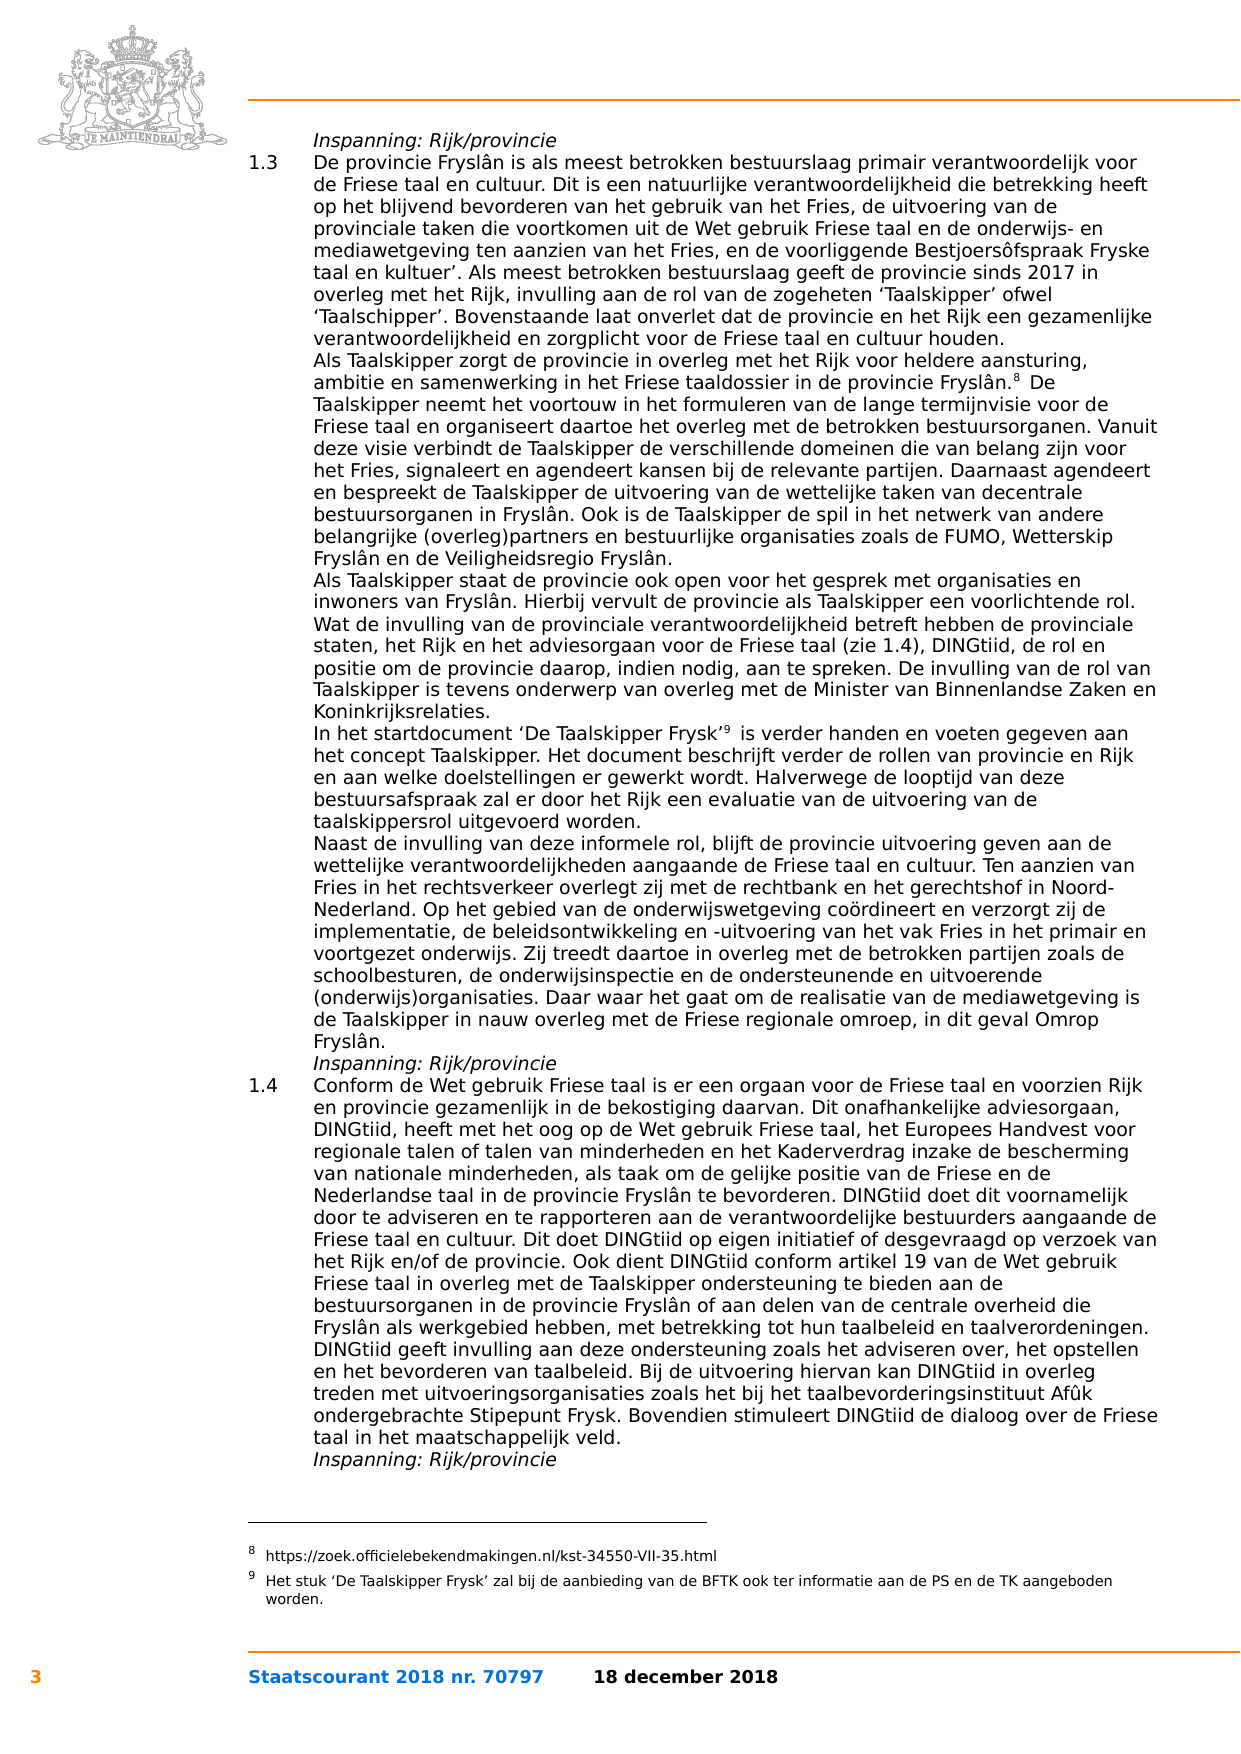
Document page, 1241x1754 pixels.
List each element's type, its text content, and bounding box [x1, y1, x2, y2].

text 1.3 De provincie Fryslân is als meest betrokken bestuurslaag primair verantwoordelijk voor de Friese taal en cultuur. Dit is een natuurlijke verantwoordelijkheid die betrekking heeft op het blijvend bevorderen van het gebruik van het Fries, de uitvoering van de provinciale taken die voortkomen uit de Wet gebruik Friese taal en de onderwijs- en mediawetgeving ten aanzien van het Fries, en de voorliggende Bestjoersôfspraak Fryske taal en kultuer’. Als meest betrokken bestuurslaag geeft de provincie sinds 2017 in overleg met het Rijk, invulling aan de rol van de zogeheten ‘Taalskipper’ ofwel ‘Taalschipper’. Bovenstaande laat onverlet dat de provincie en het Rijk een gezamenlijke verantwoordelijkheid en zorgplicht voor de Friese taal en cultuur houden. [248, 152, 1163, 350]
text https://zoek.officielebekendmakingen.nl/kst-34550-VII-35.html [248, 1544, 1163, 1566]
text Inspanning: Rijk/provincie [313, 1449, 1163, 1471]
text Als Taalskipper staat de provincie ook open voor het gesprek met organisaties en inwoners van Fryslân. Hierbij vervult de provincie als Taalskipper een voorlichtende rol. Wat de invulling van de provinciale verantwoordelijkheid betreft hebben de provinciale staten, het Rijk en het adviesorgaan voor de Friese taal (zie 1.4), DINGtiid, de rol en positie om de provincie daarop, indien nodig, aan te spreken. De invulling van de rol van Taalskipper is tevens onderwerp van overleg met de Minister van Binnenlandse Zaken en Koninkrijksrelaties. [313, 569, 1163, 723]
text Als Taalskipper zorgt de provincie in overleg met het Rijk voor heldere aansturing, ambitie en samenwerking in het Friese taaldossier in de provincie Fryslân. De Taalskipper neemt het voortouw in het formuleren van de lange termijnvisie voor de Friese taal en organiseert daartoe het overleg met de betrokken bestuursorganen. Vanuit deze visie verbindt de Taalskipper de verschillende domeinen die van belang zijn voor het Fries, signaleert en agendeert kansen bij de relevante partijen. Daarnaast agendeert en bespreekt de Taalskipper de uitvoering van de wettelijke taken van decentrale bestuursorganen in Fryslân. Ook is de Taalskipper de spil in het netwerk van andere belangrijke (overleg)partners en bestuurlijke organisaties zoals de FUMO, Wetterskip Fryslân en de Veiligheidsregio Fryslân. [313, 350, 1163, 569]
text Inspanning: Rijk/provincie [313, 130, 1163, 152]
text In het startdocument ‘De Taalskipper Frysk’ is verder handen en voeten gegeven aan het concept Taalskipper. Het document beschrijft verder de rollen van provincie en Rijk en aan welke doelstellingen er gewerkt wordt. Halverwege de looptijd van deze bestuursafspraak zal er door het Rijk een evaluatie van de uitvoering van de taalskippersrol uitgevoerd worden. [313, 723, 1163, 833]
text Naast de invulling van deze informele rol, blijft de provincie uitvoering geven aan de wettelijke verantwoordelijkheden aangaande de Friese taal en cultuur. Ten aanzien van Fries in het rechtsverkeer overlegt zij met de rechtbank en het gerechtshof in Noord-Nederland. Op het gebied van de onderwijswetgeving coördineert en verzorgt zij de implementatie, de beleidsontwikkeling en -uitvoering van het vak Fries in het primair en voortgezet onderwijs. Zij treedt daartoe in overleg met de betrokken partijen zoals de schoolbesturen, de onderwijsinspectie en de ondersteunende en uitvoerende (onderwijs)organisaties. Daar waar het gaat om de realisatie van de mediawetgeving is de Taalskipper in nauw overleg met de Friese regionale omroep, in dit geval Omrop Fryslân. [313, 833, 1163, 1053]
text Het stuk ‘De Taalskipper Frysk’ zal bij de aanbieding van de BFTK ook ter informatie aan de PS en de TK aangeboden worden. [248, 1569, 1163, 1608]
picture [38, 25, 227, 150]
text Inspanning: Rijk/provincie [313, 1053, 1163, 1075]
text 1.4 Conform de Wet gebruik Friese taal is er een orgaan voor de Friese taal en voorzien Rijk en provincie gezamenlijk in de bekostiging daarvan. Dit onafhankelijke adviesorgaan, DINGtiid, heeft met het oog op de Wet gebruik Friese taal, het Europees Handvest voor regionale talen of talen van minderheden en het Kaderverdrag inzake de bescherming van nationale minderheden, als taak om de gelijke positie van de Friese en de Nederlandse taal in de provincie Fryslân te bevorderen. DINGtiid doet dit voornamelijk door te adviseren en te rapporteren aan de verantwoordelijke bestuurders aangaande de Friese taal en cultuur. Dit doet DINGtiid op eigen initiatief of desgevraagd op verzoek van het Rijk en/of de provincie. Ook dient DINGtiid conform artikel 19 van de Wet gebruik Friese taal in overleg met de Taalskipper ondersteuning te bieden aan de bestuursorganen in de provincie Fryslân of aan delen van de centrale overheid die Fryslân als werkgebied hebben, met betrekking tot hun taalbeleid en taalverordeningen. DINGtiid geeft invulling aan deze ondersteuning zoals het adviseren over, het opstellen en het bevorderen van taalbeleid. Bij de uitvoering hiervan kan DINGtiid in overleg treden met uitvoeringsorganisaties zoals het bij het taalbevorderingsinstituut Afûk ondergebrachte Stipepunt Frysk. Bovendien stimuleert DINGtiid de dialoog over de Friese taal in het maatschappelijk veld. [248, 1075, 1163, 1449]
